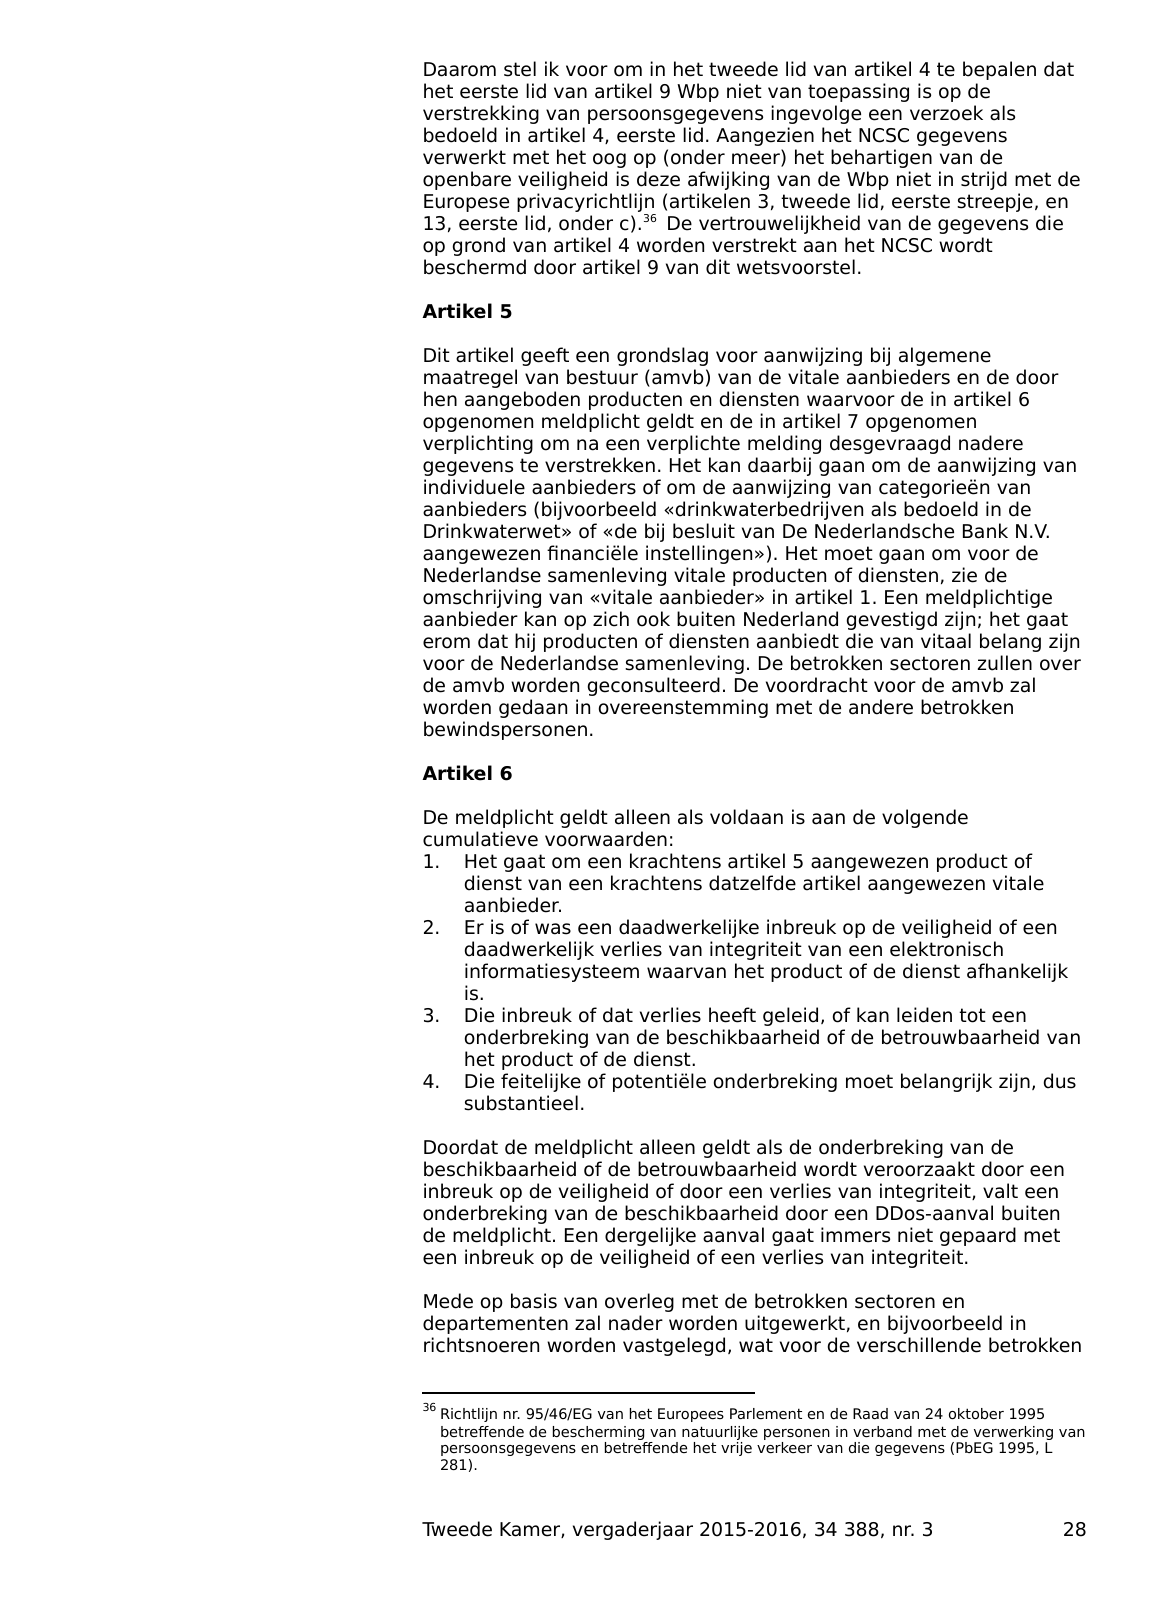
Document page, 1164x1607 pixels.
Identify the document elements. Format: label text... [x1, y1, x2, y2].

text 3. Die inbreuk of dat verlies heeft geleid, of kan leiden tot een onderbreking van de beschikbaarheid of de betrouwbaarheid van het product of de dienst. [422, 1005, 1087, 1071]
text 4. Die feitelijke of potentiële onderbreking moet belangrijk zijn, dus substantieel. [422, 1071, 1087, 1115]
text 1. Het gaat om een krachtens artikel 5 aangewezen product of dienst van een krachtens datzelfde artikel aangewezen vitale aanbieder. [422, 851, 1087, 917]
subtitle Artikel 5 [422, 301, 1087, 323]
text 2. Er is of was een daadwerkelijke inbreuk op de veiligheid of een daadwerkelijk verlies van integriteit van een elektronisch informatiesysteem waarvan het product of de dienst afhankelijk is. [422, 917, 1087, 1005]
subtitle Artikel 6 [422, 763, 1087, 785]
text Richtlijn nr. 95/46/EG van het Europees Parlement en de Raad van 24 oktober 1995 betreffende de bescherming van natuurlijke personen in verband met de verwerking van persoonsgegevens en betreffende het vrije verkeer van die gegevens (PbEG 1995, L 281). [422, 1402, 1087, 1474]
text Daarom stel ik voor om in het tweede lid van artikel 4 te bepalen dat het eerste lid van artikel 9 Wbp niet van toepassing is op de verstrekking van persoonsgegevens ingevolge een verzoek als bedoeld in artikel 4, eerste lid. Aangezien het NCSC gegevens verwerkt met het oog op (onder meer) het behartigen van de openbare veiligheid is deze afwijking van de Wbp niet in strijd met de Europese privacyrichtlijn (artikelen 3, tweede lid, eerste streepje, en 13, eerste lid, onder c). De vertrouwelijkheid van de gegevens die op grond van artikel 4 worden verstrekt aan het NCSC wordt beschermd door artikel 9 van dit wetsvoorstel. [422, 59, 1087, 279]
text Doordat de meldplicht alleen geldt als de onderbreking van de beschikbaarheid of de betrouwbaarheid wordt veroorzaakt door een inbreuk op de veiligheid of door een verlies van integriteit, valt een onderbreking van de beschikbaarheid door een DDos-aanval buiten de meldplicht. Een dergelijke aanval gaat immers niet gepaard met een inbreuk op de veiligheid of een verlies van integriteit. [422, 1137, 1087, 1269]
text Mede op basis van overleg met de betrokken sectoren en departementen zal nader worden uitgewerkt, en bijvoorbeeld in richtsnoeren worden vastgelegd, wat voor de verschillende betrokken [422, 1291, 1087, 1357]
text Dit artikel geeft een grondslag voor aanwijzing bij algemene maatregel van bestuur (amvb) van de vitale aanbieders en de door hen aangeboden producten en diensten waarvoor de in artikel 6 opgenomen meldplicht geldt en de in artikel 7 opgenomen verplichting om na een verplichte melding desgevraagd nadere gegevens te verstrekken. Het kan daarbij gaan om de aanwijzing van individuele aanbieders of om de aanwijzing van categorieën van aanbieders (bijvoorbeeld «drinkwaterbedrijven als bedoeld in de Drinkwaterwet» of «de bij besluit van De Nederlandsche Bank N.V. aangewezen financiële instellingen»). Het moet gaan om voor de Nederlandse samenleving vitale producten of diensten, zie de omschrijving van «vitale aanbieder» in artikel 1. Een meldplichtige aanbieder kan op zich ook buiten Nederland gevestigd zijn; het gaat erom dat hij producten of diensten aanbiedt die van vitaal belang zijn voor de Nederlandse samenleving. De betrokken sectoren zullen over de amvb worden geconsulteerd. De voordracht voor de amvb zal worden gedaan in overeenstemming met de andere betrokken bewindspersonen. [422, 345, 1087, 741]
text De meldplicht geldt alleen als voldaan is aan de volgende cumulatieve voorwaarden: [422, 807, 1087, 851]
